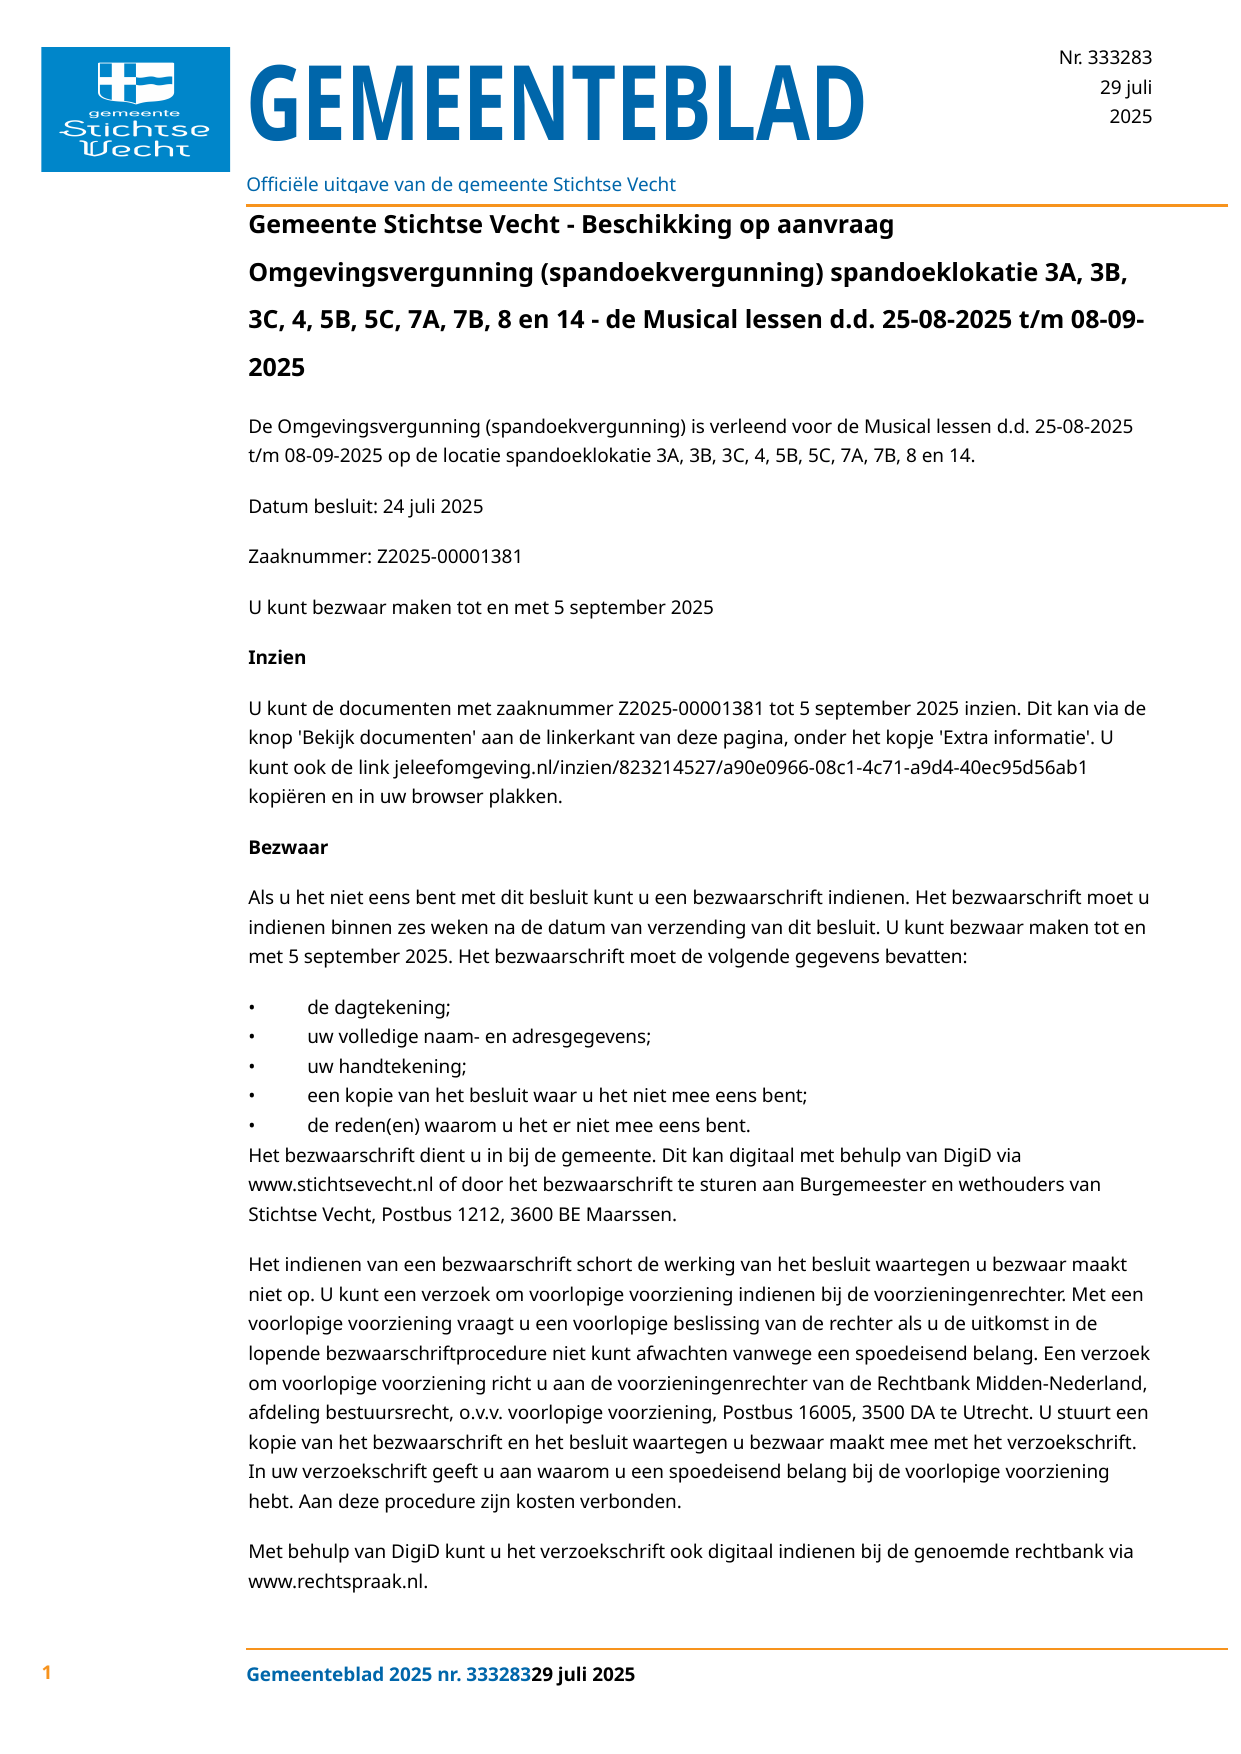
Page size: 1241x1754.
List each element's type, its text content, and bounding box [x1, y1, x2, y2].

picture [99, 63, 135, 101]
text Zaaknummer: Z2025-00001381 [248, 543, 1152, 569]
list een kopie van het besluit waar u het niet mee eens bent; [248, 1083, 1152, 1108]
list uw volledige naam- en adresgegevens; [248, 1023, 1152, 1049]
text Het indienen van een bezwaarschrift schort de werking van het besluit waartegen u bezwaar maakt niet op. U kunt een verzoek om voorlopige voorziening indienen bij de voorzieningenrechter. Met een voorlopige voorziening vraagt u een voorlopige beslissing van de rechter als u de uitkomst in de lopende bezwaarschriftprocedure niet kunt afwachten vanwege een spoedeisend belang. Een verzoek om voorlopige voorziening richt u aan de voorzieningenrechter van de Rechtbank Midden-Nederland, afdeling bestuursrecht, o.v.v. voorlopige voorziening, Postbus 16005, 3500 DA te Utrecht. U stuurt een kopie van het bezwaarschrift en het besluit waartegen u bezwaar maakt mee met het verzoekschrift. In uw verzoekschrift geeft u aan waarom u een spoedeisend belang bij de voorlopige voorziening hebt. Aan deze procedure zijn kosten verbonden. [248, 1251, 1152, 1514]
list de dagtekening; [248, 994, 1152, 1020]
text U kunt bezwaar maken tot en met 5 september 2025 [248, 594, 1152, 620]
text Gemeente Stichtse Vecht - Beschikking op aanvraag Omgevingsvergunning (spandoekvergunning) spandoeklokatie 3A, 3B, 3C, 4, 5B, 5C, 7A, 7B, 8 en 14 - de Musical lessen d.d. 25-08-2025 t/m 08-09-2025 [248, 207, 1152, 384]
text Als u het niet eens bent met dit besluit kunt u een bezwaarschrift indienen. Het bezwaarschrift moet u indienen binnen zes weken na de datum van verzending van dit besluit. U kunt bezwaar maken tot en met 5 september 2025. Het bezwaarschrift moet de volgende gegevens bevatten: [248, 884, 1152, 969]
list de reden(en) waarom u het er niet mee eens bent. [248, 1112, 1152, 1138]
text Inzien [248, 644, 1152, 670]
list uw handtekening; [248, 1053, 1152, 1079]
text De Omgevingsvergunning (spandoekvergunning) is verleend voor de Musical lessen d.d. 25-08-2025 t/m 08-09-2025 op de locatie spandoeklokatie 3A, 3B, 3C, 4, 5B, 5C, 7A, 7B, 8 en 14. [248, 413, 1152, 468]
text Met behulp van DigiD kunt u het verzoekschrift ook digitaal indienen bij de genoemde rechtbank via www.rechtspraak.nl. [248, 1538, 1152, 1594]
text Datum besluit: 24 juli 2025 [248, 493, 1152, 519]
text Bezwaar [248, 834, 1152, 860]
text Het bezwaarschrift dient u in bij de gemeente. Dit kan digitaal met behulp van DigiD via www.stichtsevecht.nl of door het bezwaarschrift te sturen aan Burgemeester en wethouders van Stichtse Vecht, Postbus 1212, 3600 BE Maarssen. [248, 1142, 1152, 1227]
text U kunt de documenten met zaaknummer Z2025-00001381 tot 5 september 2025 inzien. Dit kan via de knop 'Bekijk documenten' aan de linkerkant van deze pagina, onder het kopje 'Extra informatie'. U kunt ook de link jeleefomgeving.nl/inzien/823214527/a90e0966-08c1-4c71-a9d4-40ec95d56ab1 kopiëren en in uw browser plakken. [248, 695, 1152, 809]
picture [137, 63, 174, 103]
